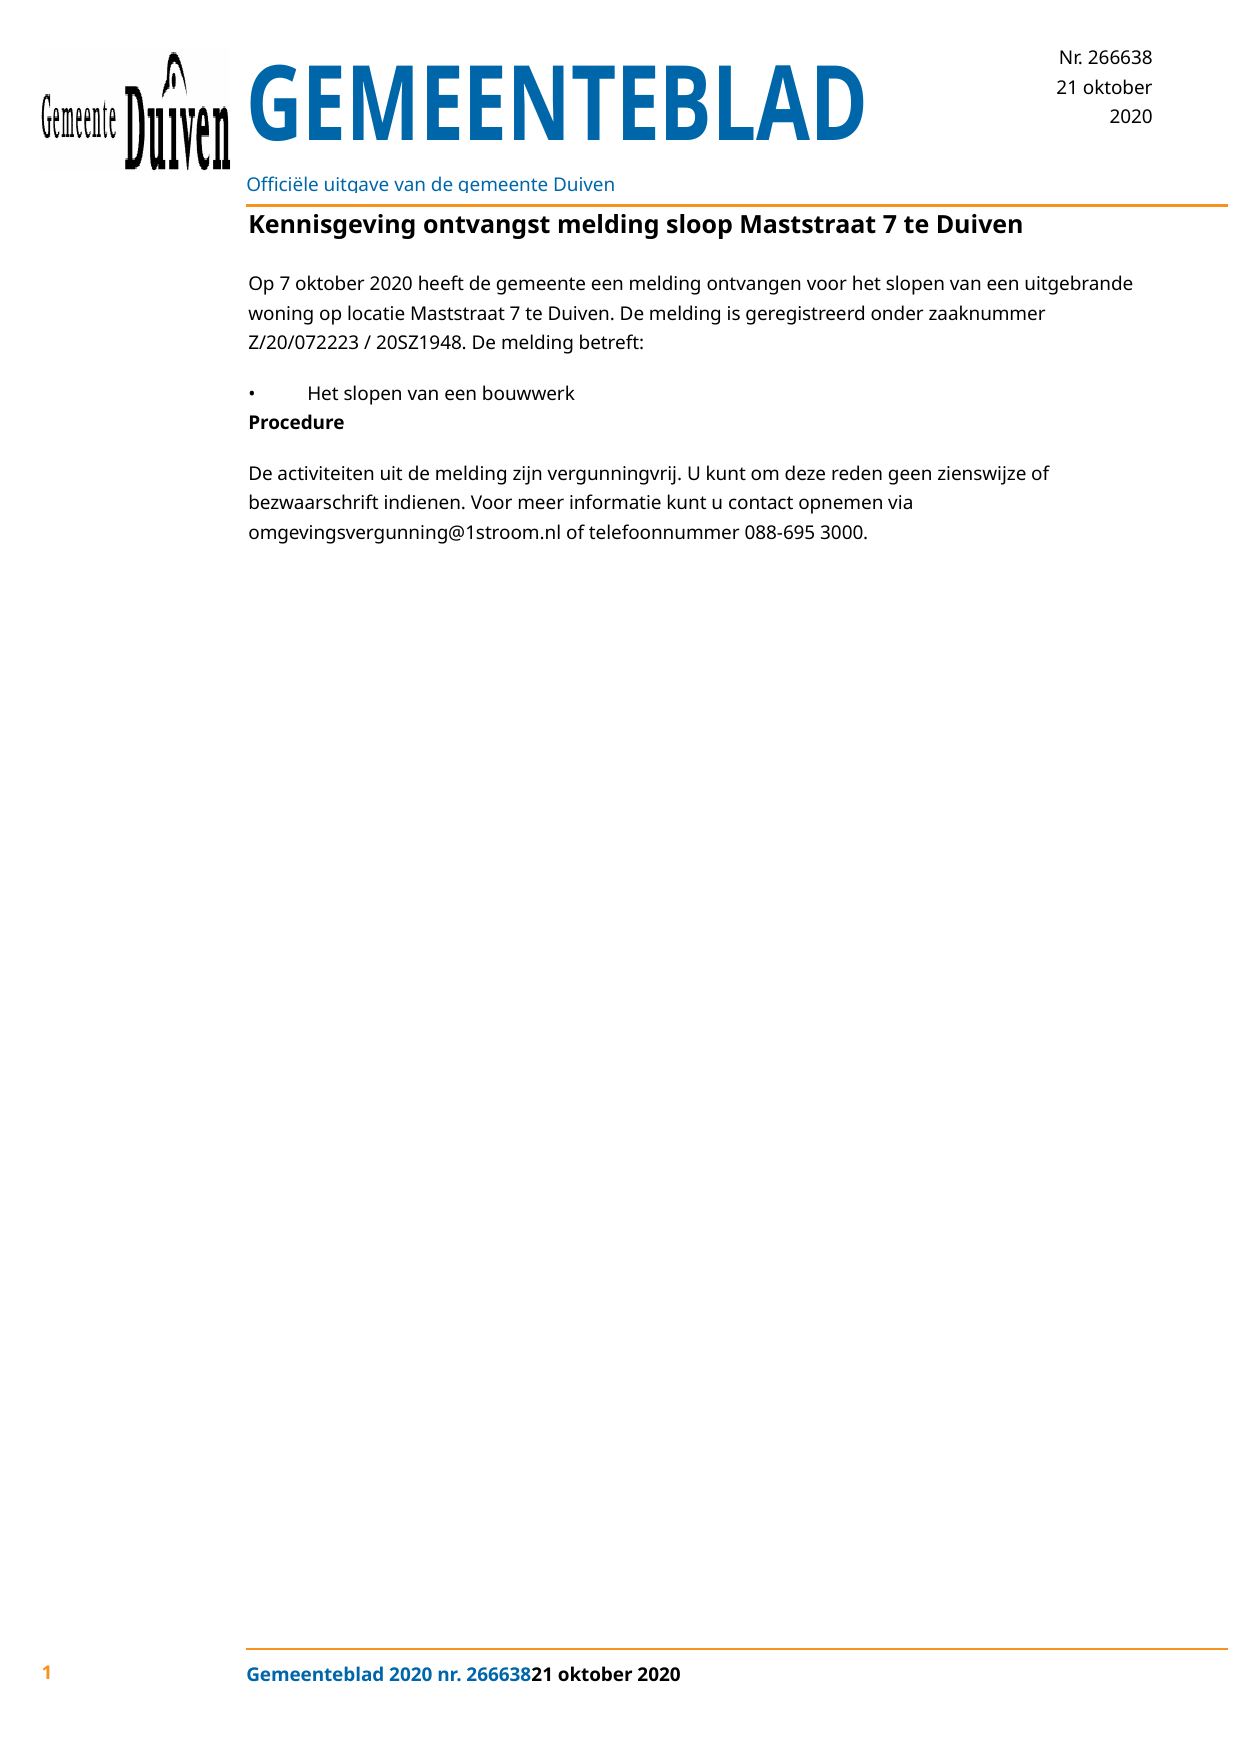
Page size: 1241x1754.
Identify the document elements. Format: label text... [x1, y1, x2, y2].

text De activiteiten uit de melding zijn vergunningvrij. U kunt om deze reden geen zienswijze of bezwaarschrift indienen. Voor meer informatie kunt u contact opnemen via omgevingsvergunning@1stroom.nl of telefoonnummer 088-695 3000. [248, 460, 1152, 545]
text Kennisgeving ontvangst melding sloop Maststraat 7 te Duiven [248, 207, 1152, 241]
picture [41, 47, 231, 172]
text Op 7 oktober 2020 heeft de gemeente een melding ontvangen voor het slopen van een uitgebrande woning op locatie Maststraat 7 te Duiven. De melding is geregistreerd onder zaaknummer Z/20/072223 / 20SZ1948. De melding betreft: [248, 270, 1152, 355]
list Het slopen van een bouwwerk [248, 380, 1152, 406]
text Procedure [248, 409, 1152, 435]
